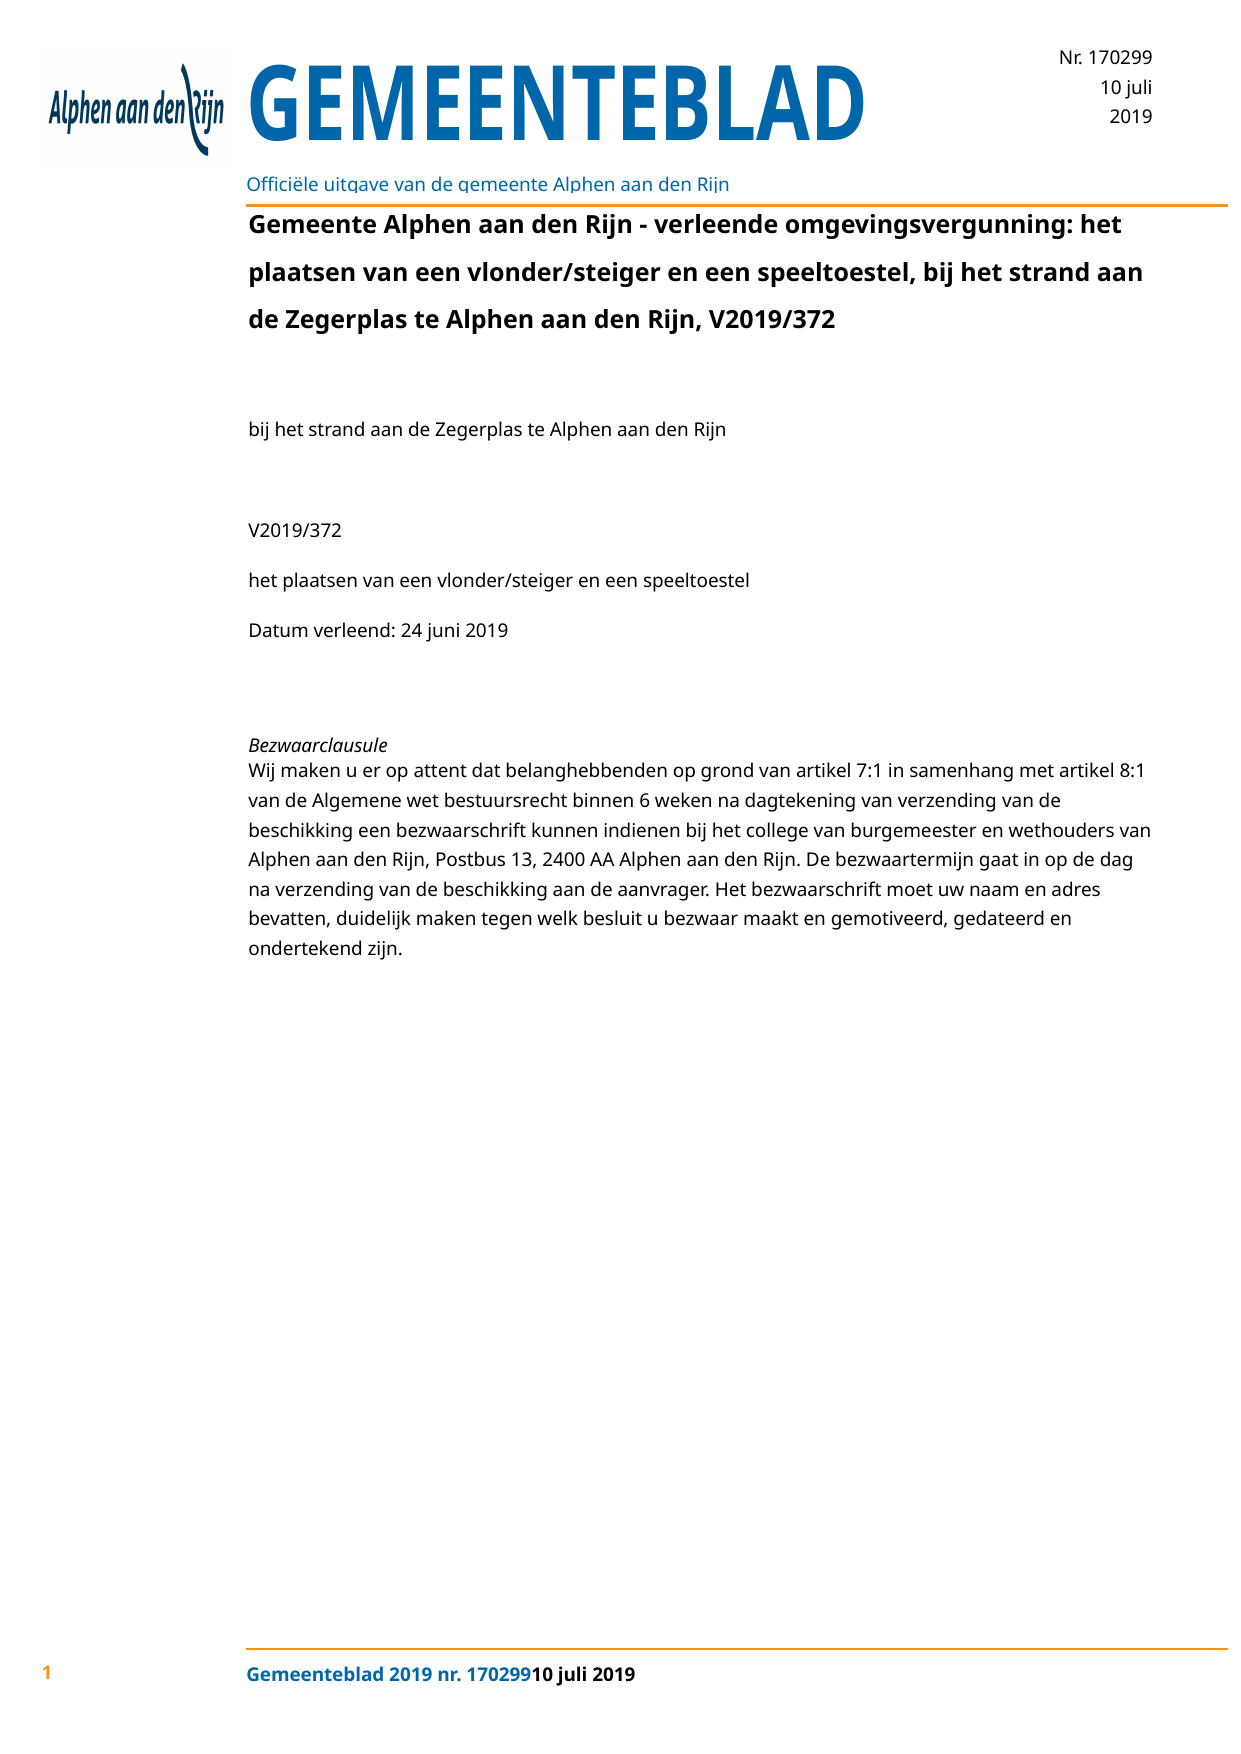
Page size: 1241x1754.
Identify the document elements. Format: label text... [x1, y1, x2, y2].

text Bezwaarclausule [248, 732, 1152, 758]
picture [41, 47, 231, 172]
text Datum verleend: 24 juni 2019 [248, 618, 1152, 643]
text Gemeente Alphen aan den Rijn - verleende omgevingsvergunning: het plaatsen van een vlonder/steiger en een speeltoestel, bij het strand aan de Zegerplas te Alphen aan den Rijn, V2019/372 [248, 207, 1152, 336]
text het plaatsen van een vlonder/steiger en een speeltoestel [248, 567, 1152, 593]
text Wij maken u er op attent dat belanghebbenden op grond van artikel 7:1 in samenhang met artikel 8:1 van de Algemene wet bestuursrecht binnen 6 weken na dagtekening van verzending van de beschikking een bezwaarschrift kunnen indienen bij het college van burgemeester en wethouders van Alphen aan den Rijn, Postbus 13, 2400 AA Alphen aan den Rijn. De bezwaartermijn gaat in op de dag na verzending van de beschikking aan de aanvrager. Het bezwaarschrift moet uw naam en adres bevatten, duidelijk maken tegen welk besluit u bezwaar maakt en gemotiveerd, gedateerd en ondertekend zijn. [248, 758, 1152, 961]
text V2019/372 [248, 517, 1152, 542]
text bij het strand aan de Zegerplas te Alphen aan den Rijn [248, 416, 1152, 442]
